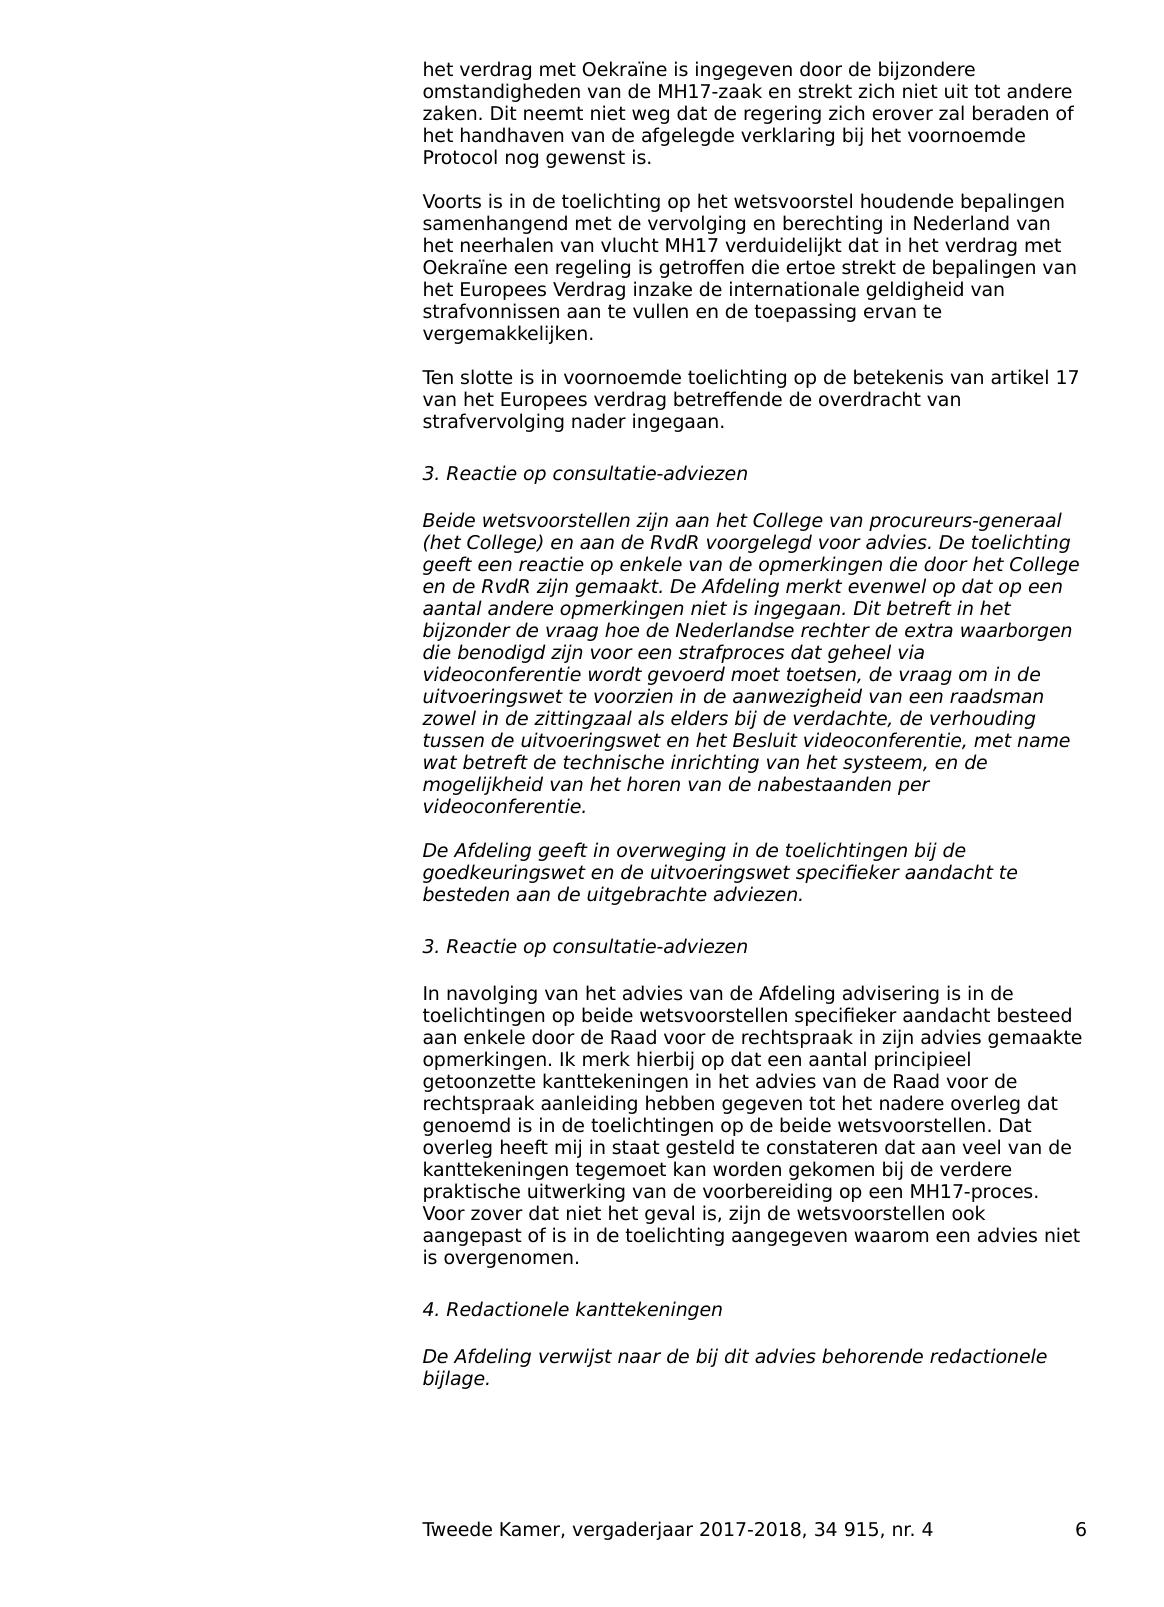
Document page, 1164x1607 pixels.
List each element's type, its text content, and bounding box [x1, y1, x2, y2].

subtitle 4. Redactionele kanttekeningen [422, 1299, 1087, 1321]
subtitle 3. Reactie op consultatie-adviezen [422, 463, 1087, 485]
text Beide wetsvoorstellen zijn aan het College van procureurs-generaal (het College) en aan de RvdR voorgelegd voor advies. De toelichting geeft een reactie op enkele van de opmerkingen die door het College en de RvdR zijn gemaakt. De Afdeling merkt evenwel op dat op een aantal andere opmerkingen niet is ingegaan. Dit betreft in het bijzonder de vraag hoe de Nederlandse rechter de extra waarborgen die benodigd zijn voor een strafproces dat geheel via videoconferentie wordt gevoerd moet toetsen, de vraag om in de uitvoeringswet te voorzien in de aanwezigheid van een raadsman zowel in de zittingzaal als elders bij de verdachte, de verhouding tussen de uitvoeringswet en het Besluit videoconferentie, met name wat betreft de technische inrichting van het systeem, en de mogelijkheid van het horen van de nabestaanden per videoconferentie. [422, 510, 1087, 818]
text De Afdeling verwijst naar de bij dit advies behorende redactionele bijlage. [422, 1346, 1087, 1389]
text Voorts is in de toelichting op het wetsvoorstel houdende bepalingen samenhangend met de vervolging en berechting in Nederland van het neerhalen van vlucht MH17 verduidelijkt dat in het verdrag met Oekraïne een regeling is getroffen die ertoe strekt de bepalingen van het Europees Verdrag inzake de internationale geldigheid van strafvonnissen aan te vullen en de toepassing ervan te vergemakkelijken. [422, 191, 1087, 345]
text het verdrag met Oekraïne is ingegeven door de bijzondere omstandigheden van de MH17-zaak en strekt zich niet uit tot andere zaken. Dit neemt niet weg dat de regering zich erover zal beraden of het handhaven van de afgelegde verklaring bij het voornoemde Protocol nog gewenst is. [422, 59, 1087, 169]
text Ten slotte is in voornoemde toelichting op de betekenis van artikel 17 van het Europees verdrag betreffende de overdracht van strafvervolging nader ingegaan. [422, 367, 1087, 433]
text In navolging van het advies van de Afdeling advisering is in de toelichtingen op beide wetsvoorstellen specifieker aandacht besteed aan enkele door de Raad voor de rechtspraak in zijn advies gemaakte opmerkingen. Ik merk hierbij op dat een aantal principieel getoonzette kanttekeningen in het advies van de Raad voor de rechtspraak aanleiding hebben gegeven tot het nadere overleg dat genoemd is in de toelichtingen op de beide wetsvoorstellen. Dat overleg heeft mij in staat gesteld te constateren dat aan veel van de kanttekeningen tegemoet kan worden gekomen bij de verdere praktische uitwerking van de voorbereiding op een MH17-proces. Voor zover dat niet het geval is, zijn de wetsvoorstellen ook aangepast of is in de toelichting aangegeven waarom een advies niet is overgenomen. [422, 983, 1087, 1269]
subtitle 3. Reactie op consultatie-adviezen [422, 936, 1087, 958]
text De Afdeling geeft in overweging in de toelichtingen bij de goedkeuringswet en de uitvoeringswet specifieker aandacht te besteden aan de uitgebrachte adviezen. [422, 840, 1087, 906]
